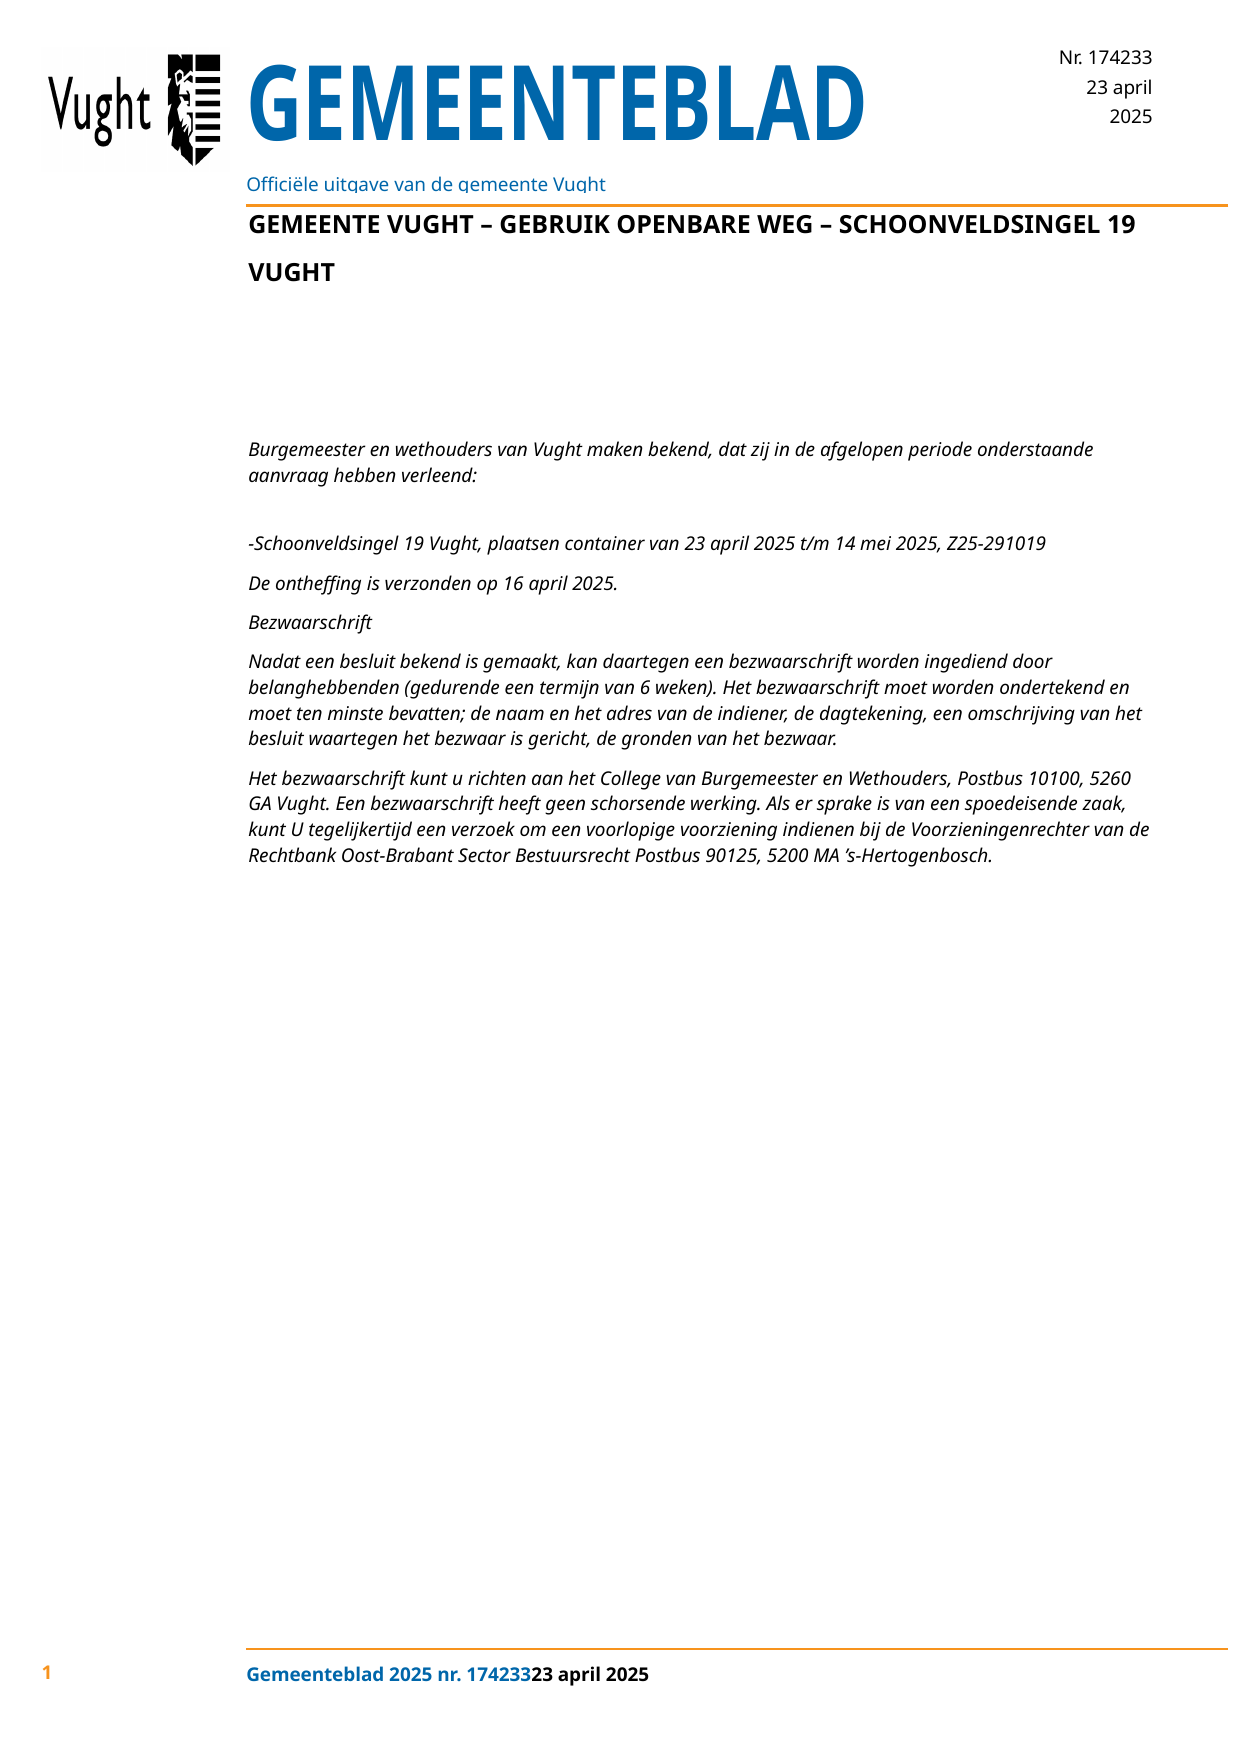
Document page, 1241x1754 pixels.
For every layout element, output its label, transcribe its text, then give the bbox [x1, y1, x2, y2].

text Burgemeester en wethouders van Vught maken bekend, dat zij in de afgelopen periode onderstaande aanvraag hebben verleend: [248, 436, 1152, 487]
text -Schoonveldsingel 19 Vught, plaatsen container van 23 april 2025 t/m 14 mei 2025, Z25-291019 [248, 531, 1152, 556]
text GEMEENTE VUGHT – GEBRUIK OPENBARE WEG – SCHOONVELDSINGEL 19 VUGHT [248, 207, 1152, 288]
text Bezwaarschrift [248, 609, 1152, 635]
text De ontheffing is verzonden op 16 april 2025. [248, 570, 1152, 596]
text Het bezwaarschrift kunt u richten aan het College van Burgemeester en Wethouders, Postbus 10100, 5260 GA Vught. Een bezwaarschrift heeft geen schorsende werking. Als er sprake is van een spoedeisende zaak, kunt U tegelijkertijd een verzoek om een voorlopige voorziening indienen bij de Voorzieningenrechter van de Rechtbank Oost-Brabant Sector Bestuursrecht Postbus 90125, 5200 MA ’s-Hertogenbosch. [248, 765, 1152, 868]
picture [41, 47, 231, 172]
text Nadat een besluit bekend is gemaakt, kan daartegen een bezwaarschrift worden ingediend door belanghebbenden (gedurende een termijn van 6 weken). Het bezwaarschrift moet worden ondertekend en moet ten minste bevatten; de naam en het adres van de indiener, de dagtekening, een omschrijving van het besluit waartegen het bezwaar is gericht, de gronden van het bezwaar. [248, 648, 1152, 751]
